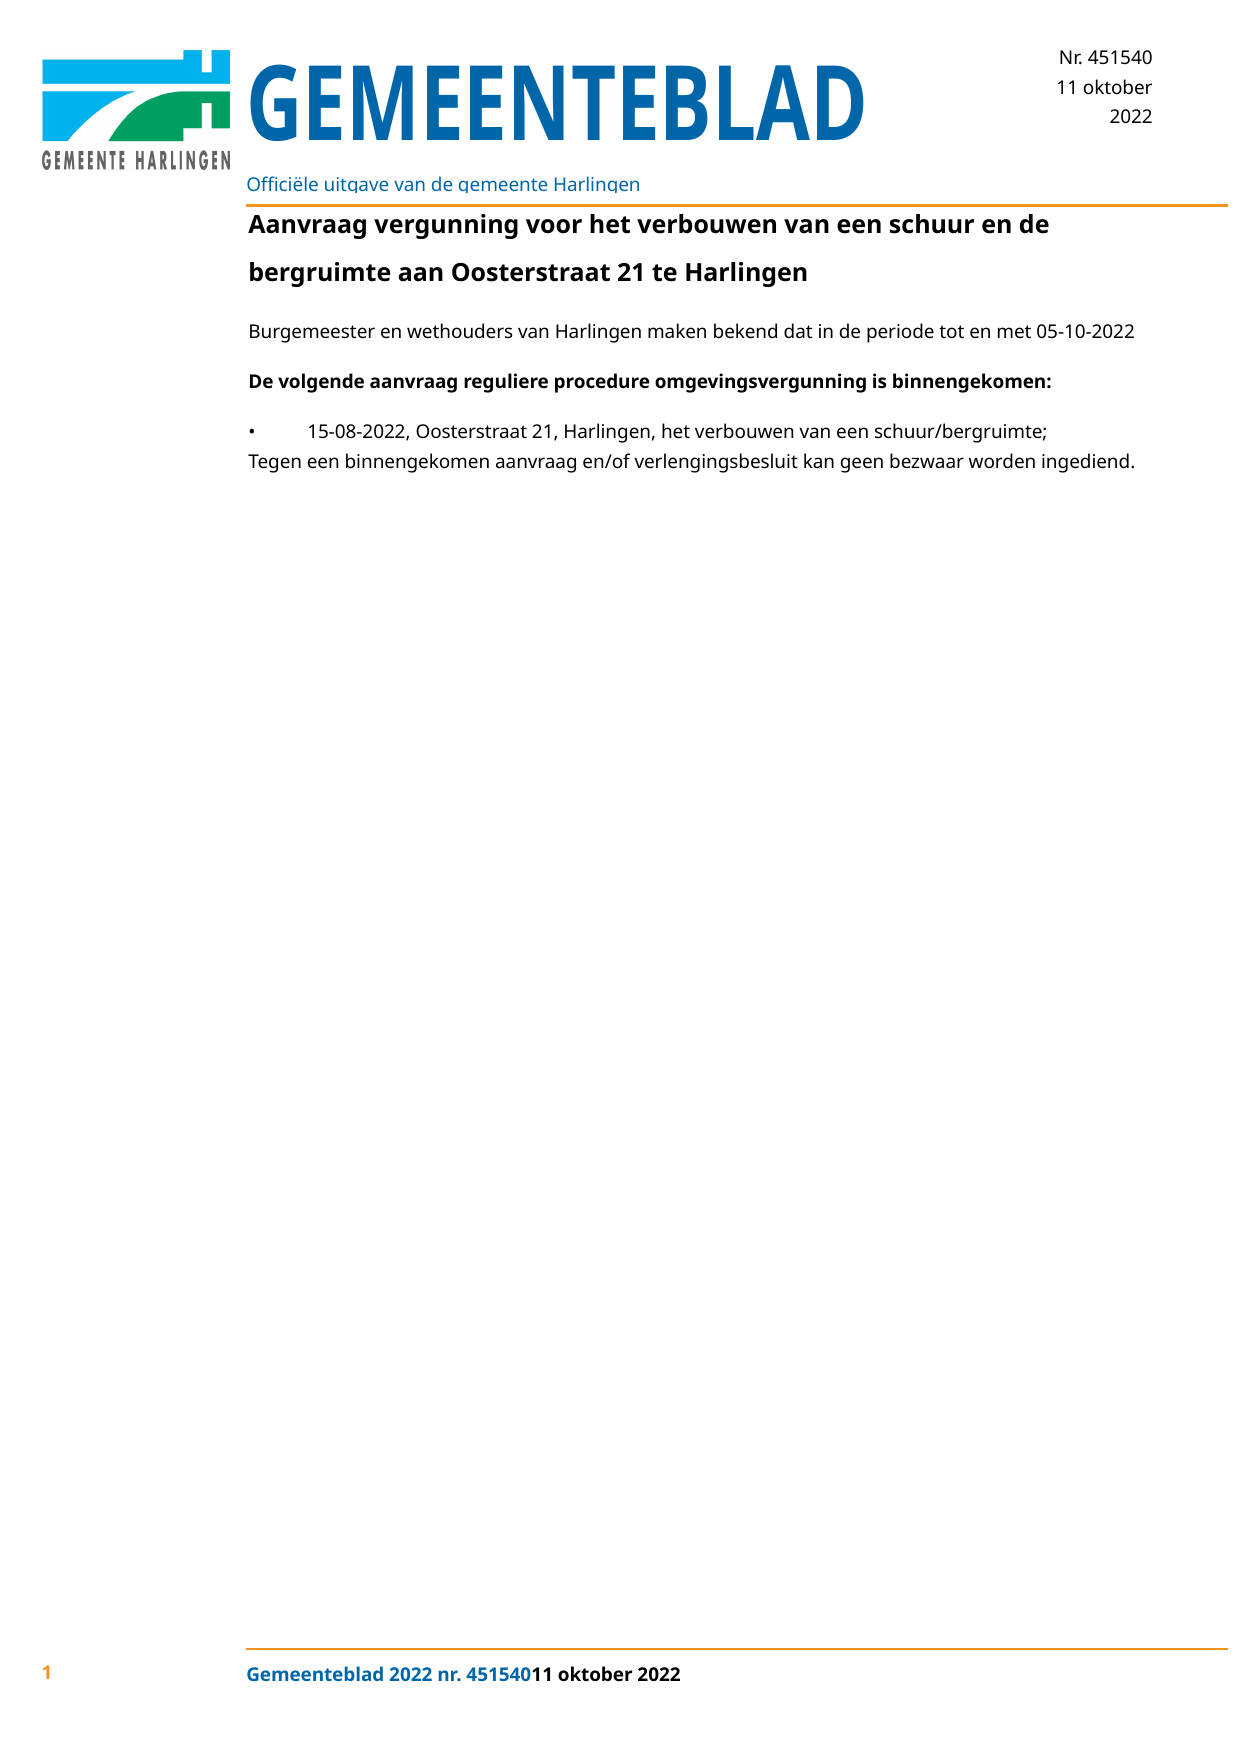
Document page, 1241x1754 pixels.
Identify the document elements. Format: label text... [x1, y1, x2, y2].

list 15-08-2022, Oosterstraat 21, Harlingen, het verbouwen van een schuur/bergruimte; [248, 419, 1152, 444]
picture [41, 47, 231, 172]
text Burgemeester en wethouders van Harlingen maken bekend dat in de periode tot en met 05-10-2022 [248, 318, 1152, 344]
text Tegen een binnengekomen aanvraag en/of verlengingsbesluit kan geen bezwaar worden ingediend. [248, 448, 1152, 474]
text Aanvraag vergunning voor het verbouwen van een schuur en de bergruimte aan Oosterstraat 21 te Harlingen [248, 207, 1152, 288]
text De volgende aanvraag reguliere procedure omgevingsvergunning is binnengekomen: [248, 368, 1152, 394]
